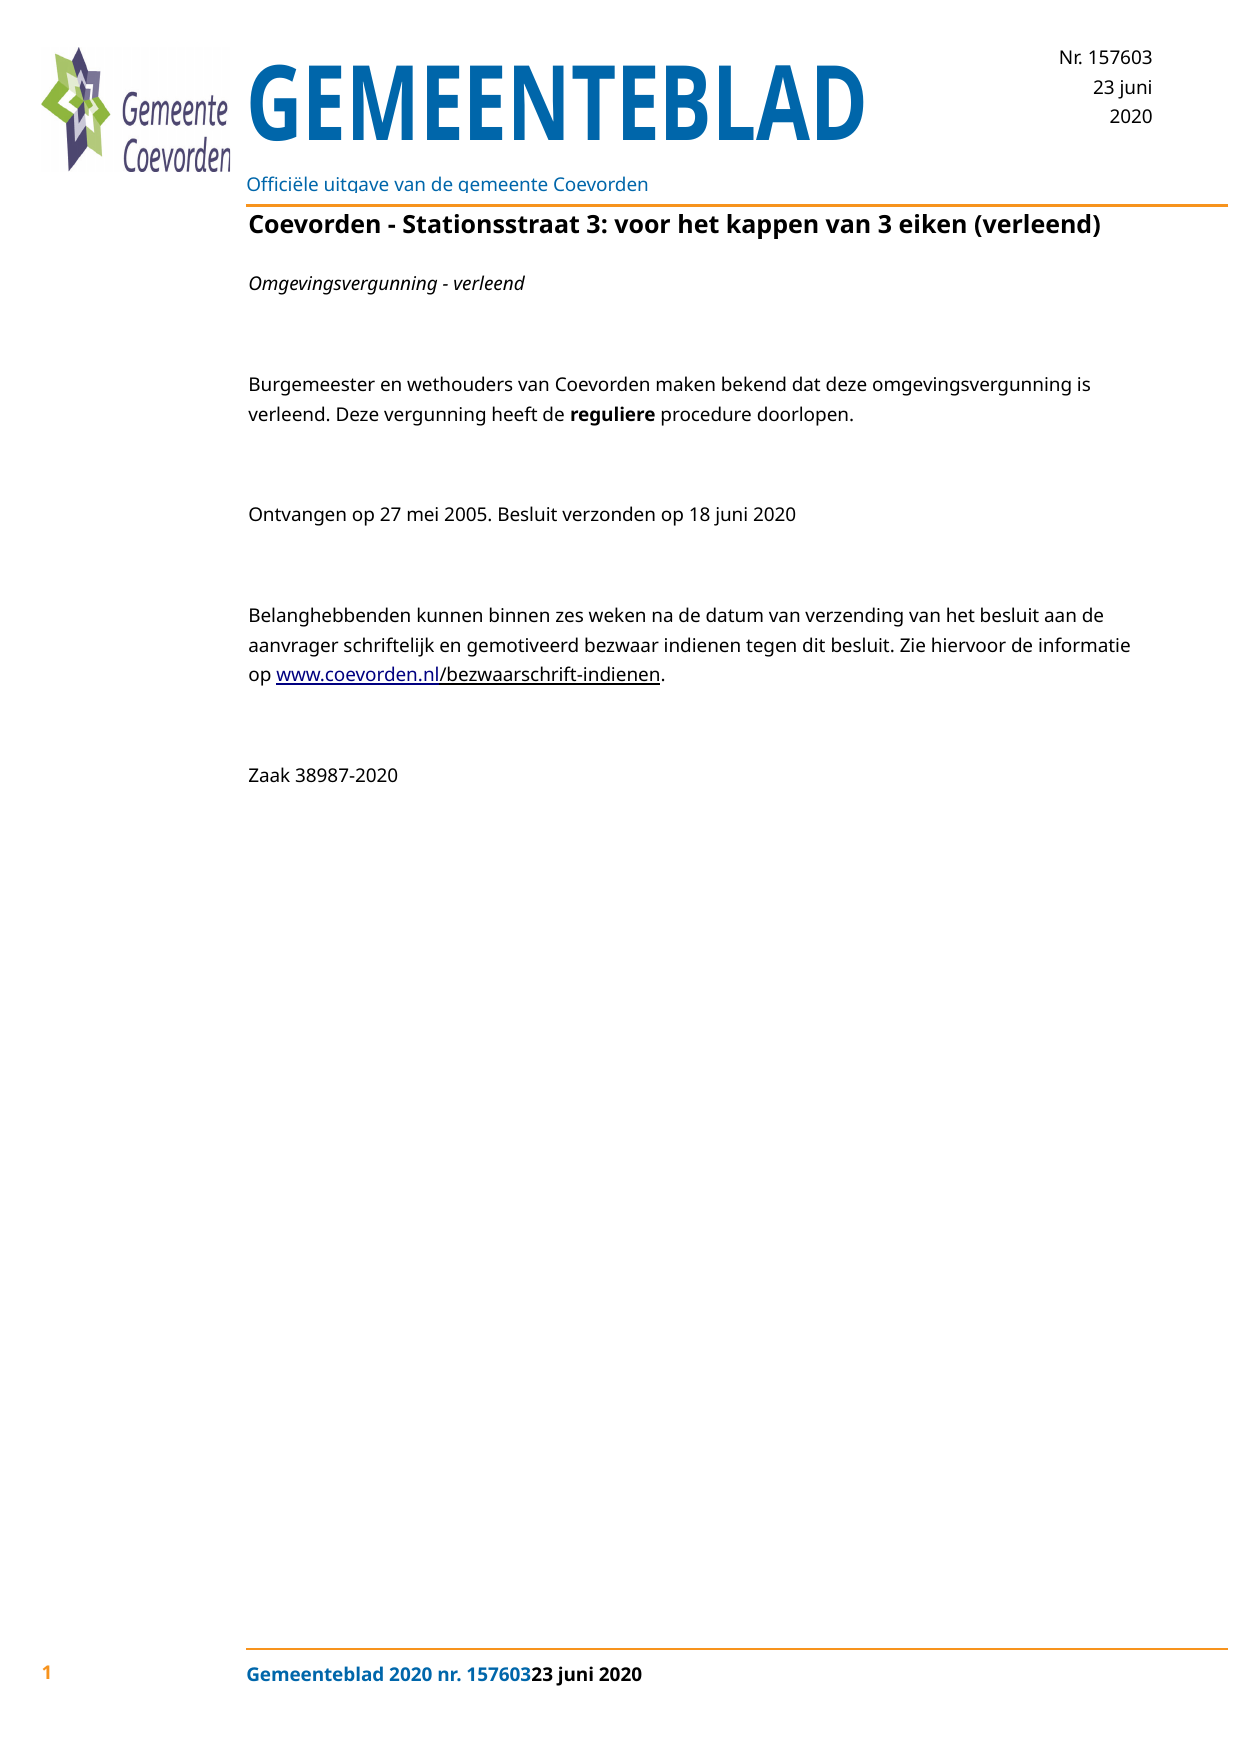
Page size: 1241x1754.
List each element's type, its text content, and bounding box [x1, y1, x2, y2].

text Omgevingsvergunning - verleend [248, 270, 1152, 296]
text Ontvangen op 27 mei 2005. Besluit verzonden op 18 juni 2020 [248, 502, 1152, 527]
text Coevorden - Stationsstraat 3: voor het kappen van 3 eiken (verleend) [248, 207, 1152, 241]
text Belanghebbenden kunnen binnen zes weken na de datum van verzending van het besluit aan de aanvrager schriftelijk en gemotiveerd bezwaar indienen tegen dit besluit. Zie hiervoor de informatie op www.coevorden.nl/bezwaarschrift-indienen. [248, 602, 1152, 687]
text Burgemeester en wethouders van Coevorden maken bekend dat deze omgevingsvergunning is verleend. Deze vergunning heeft de reguliere procedure doorlopen. [248, 371, 1152, 426]
text Zaak 38987-2020 [248, 762, 1152, 788]
picture [41, 47, 231, 172]
